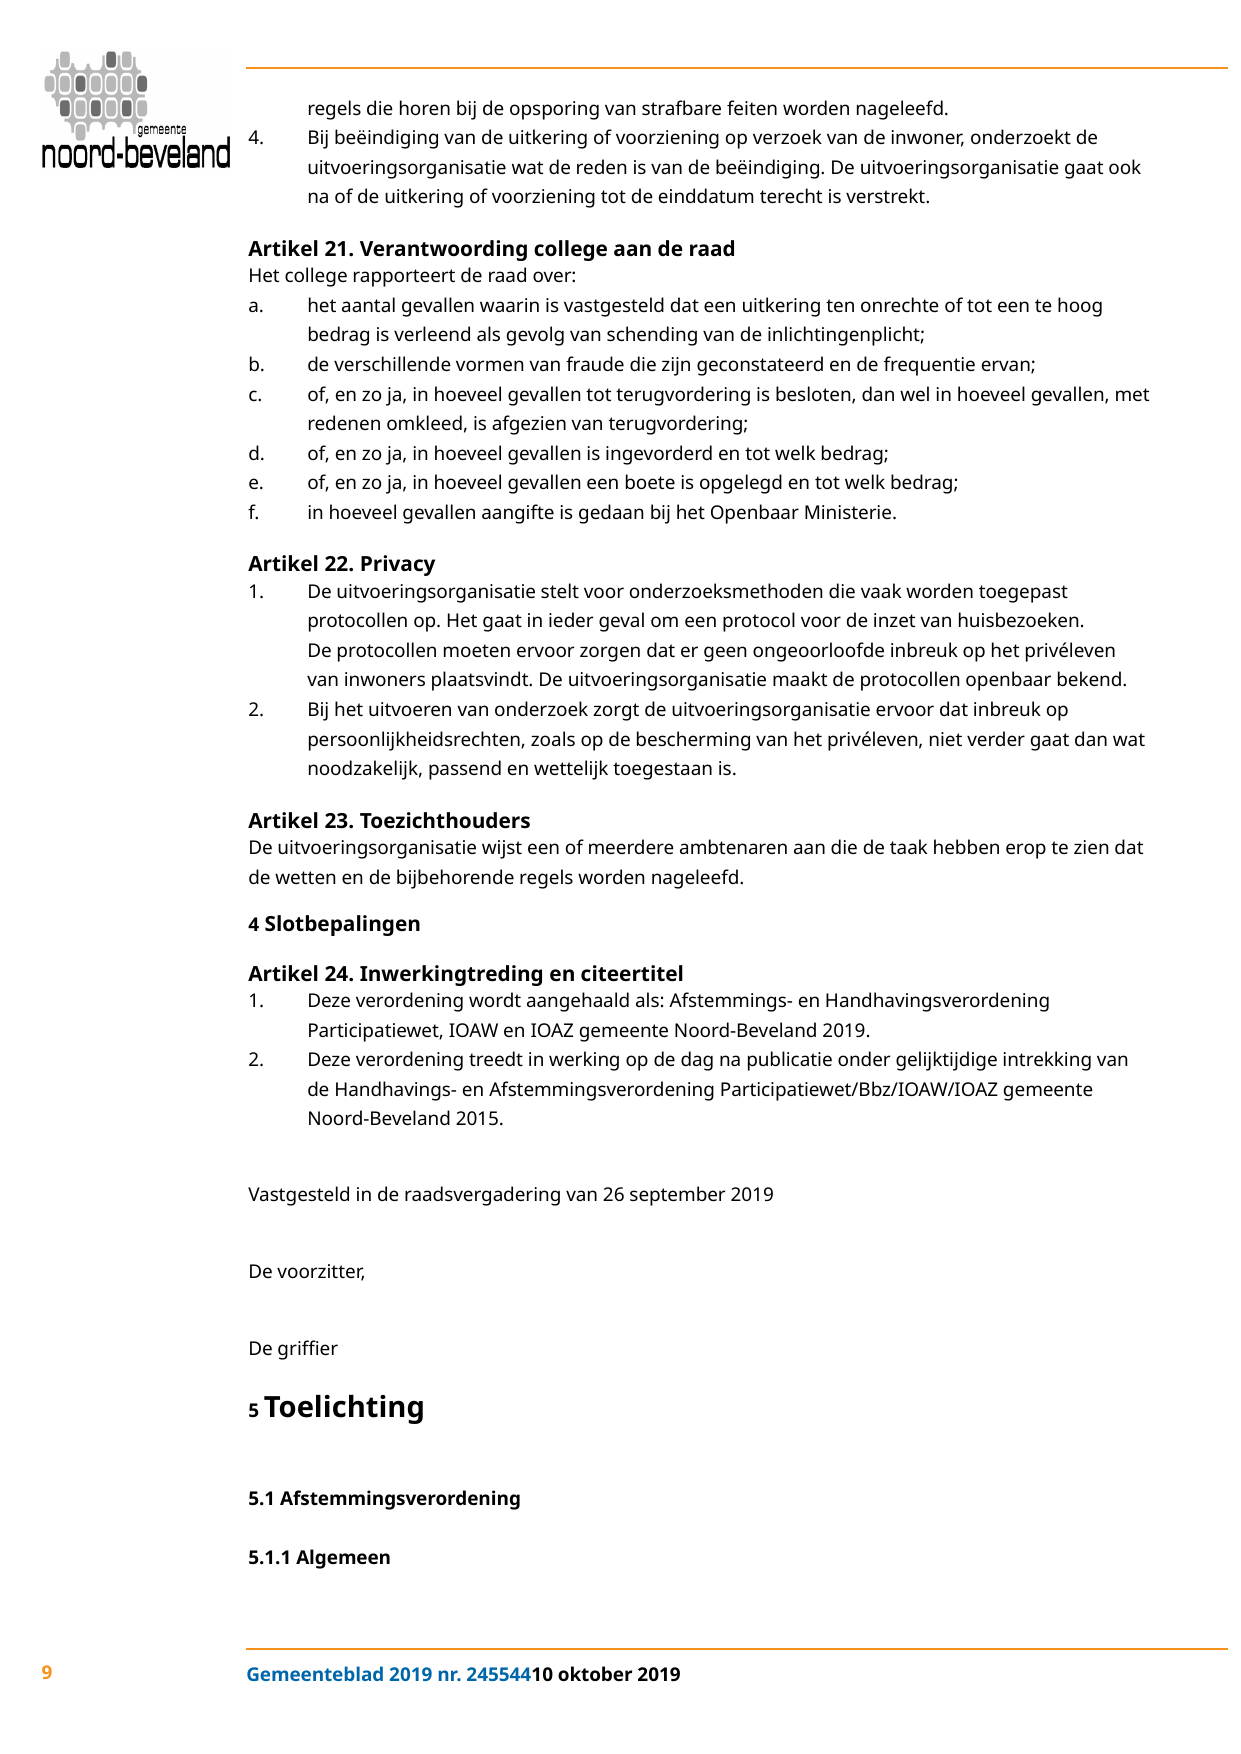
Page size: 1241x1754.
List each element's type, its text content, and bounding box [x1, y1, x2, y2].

text 5.1.1 Algemeen [248, 1544, 1152, 1570]
list in hoeveel gevallen aangifte is gedaan bij het Openbaar Ministerie. [248, 499, 1152, 525]
text Vastgesteld in de raadsvergadering van 26 september 2019 [248, 1181, 1152, 1206]
list Bij beëindiging van de uitkering of voorziening op verzoek van de inwoner, onderzoekt de uitvoeringsorganisatie wat de reden is van de beëindiging. De uitvoeringsorganisatie gaat ook na of de uitkering of voorziening tot de einddatum terecht is verstrekt. [248, 124, 1152, 209]
text De voorzitter, [248, 1258, 1152, 1284]
list of, en zo ja, in hoeveel gevallen een boete is opgelegd en tot welk bedrag; [248, 469, 1152, 495]
text De uitvoeringsorganisatie wijst een of meerdere ambtenaren aan die de taak hebben erop te zien dat de wetten en de bijbehorende regels worden nageleefd. [248, 834, 1152, 889]
list De protocollen moeten ervoor zorgen dat er geen ongeoorloofde inbreuk op het privéleven van inwoners plaatsvindt. De uitvoeringsorganisatie maakt de protocollen openbaar bekend. [248, 637, 1152, 692]
list of, en zo ja, in hoeveel gevallen is ingevorderd en tot welk bedrag; [248, 440, 1152, 466]
text Artikel 24. Inwerkingtreding en citeertitel [248, 959, 1152, 987]
list of, en zo ja, in hoeveel gevallen tot terugvordering is besloten, dan wel in hoeveel gevallen, met redenen omkleed, is afgezien van terugvordering; [248, 381, 1152, 436]
picture [41, 47, 231, 172]
text 4 Slotbepalingen [248, 909, 1152, 938]
list regels die horen bij de opsporing van strafbare feiten worden nageleefd. [248, 95, 1152, 121]
text 5.1 Afstemmingsverordening [248, 1485, 1152, 1511]
list Deze verordening treedt in werking op de dag na publicatie onder gelijktijdige intrekking van de Handhavings- en Afstemmingsverordening Participatiewet/Bbz/IOAW/IOAZ gemeente Noord-Beveland 2015. [248, 1046, 1152, 1131]
list De uitvoeringsorganisatie stelt voor onderzoeksmethoden die vaak worden toegepast protocollen op. Het gaat in ieder geval om een protocol voor de inzet van huisbezoeken. [248, 578, 1152, 633]
list Bij het uitvoeren van onderzoek zorgt de uitvoeringsorganisatie ervoor dat inbreuk op persoonlijkheidsrechten, zoals op de bescherming van het privéleven, niet verder gaat dan wat noodzakelijk, passend en wettelijk toegestaan is. [248, 696, 1152, 781]
text Het college rapporteert de raad over: [248, 262, 1152, 288]
text Artikel 21. Verantwoording college aan de raad [248, 234, 1152, 262]
text 5 Toelichting [248, 1387, 1152, 1426]
text Artikel 23. Toezichthouders [248, 806, 1152, 834]
text Artikel 22. Privacy [248, 549, 1152, 578]
text De griffier [248, 1335, 1152, 1361]
list het aantal gevallen waarin is vastgesteld dat een uitkering ten onrechte of tot een te hoog bedrag is verleend als gevolg van schending van de inlichtingenplicht; [248, 292, 1152, 347]
list de verschillende vormen van fraude die zijn geconstateerd en de frequentie ervan; [248, 351, 1152, 377]
list Deze verordening wordt aangehaald als: Afstemmings- en Handhavingsverordening Participatiewet, IOAW en IOAZ gemeente Noord-Beveland 2019. [248, 987, 1152, 1042]
